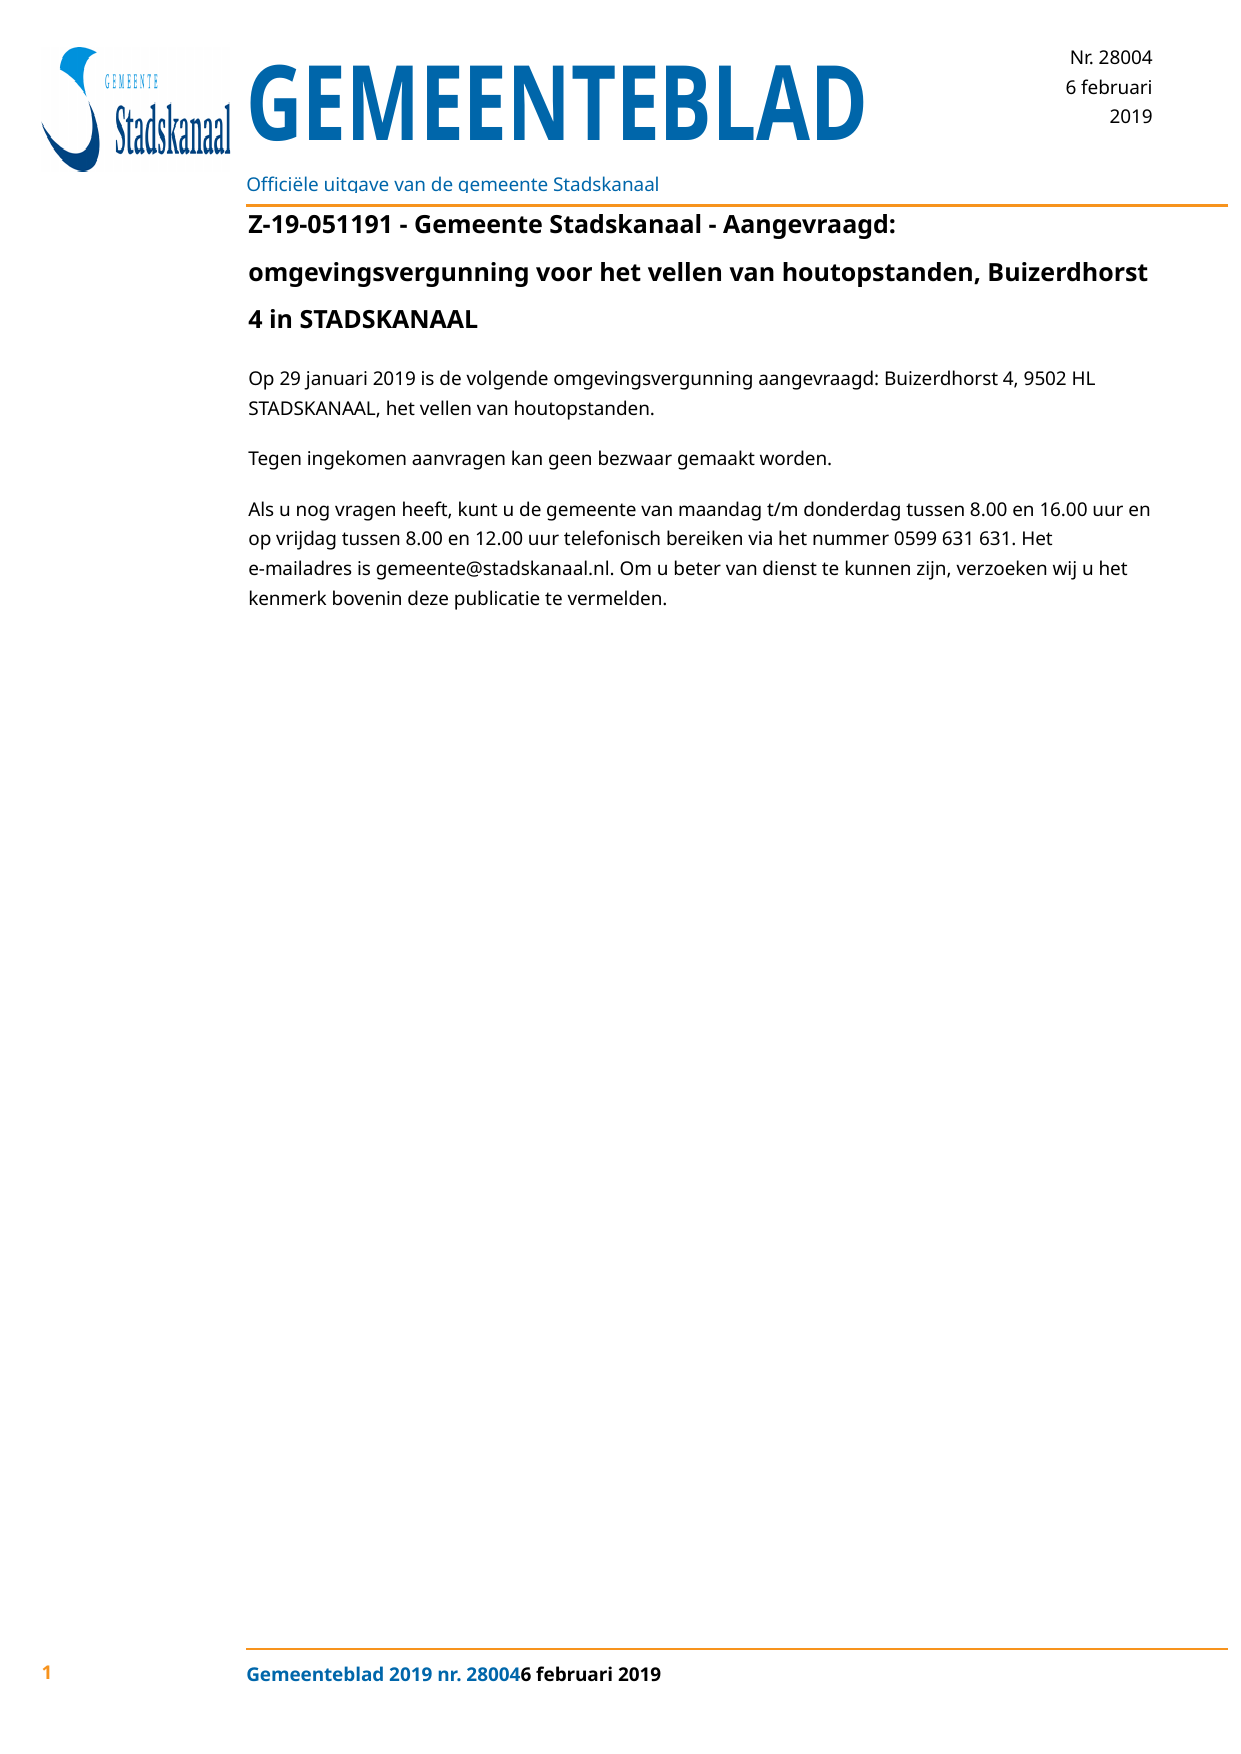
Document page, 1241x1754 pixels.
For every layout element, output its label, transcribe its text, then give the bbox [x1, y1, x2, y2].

text Als u nog vragen heeft, kunt u de gemeente van maandag t/m donderdag tussen 8.00 en 16.00 uur en op vrijdag tussen 8.00 en 12.00 uur telefonisch bereiken via het nummer 0599 631 631. Het e‑mailadres is gemeente@stadskanaal.nl. Om u beter van dienst te kunnen zijn, verzoeken wij u het kenmerk bovenin deze publicatie te vermelden. [248, 496, 1152, 610]
text Tegen ingekomen aanvragen kan geen bezwaar gemaakt worden. [248, 446, 1152, 471]
picture [41, 47, 231, 172]
text Op 29 januari 2019 is de volgende omgevingsvergunning aangevraagd: Buizerdhorst 4, 9502 HL STADSKANAAL, het vellen van houtopstanden. [248, 366, 1152, 421]
text Z-19-051191 - Gemeente Stadskanaal - Aangevraagd: omgevingsvergunning voor het vellen van houtopstanden, Buizerdhorst 4 in STADSKANAAL [248, 207, 1152, 336]
